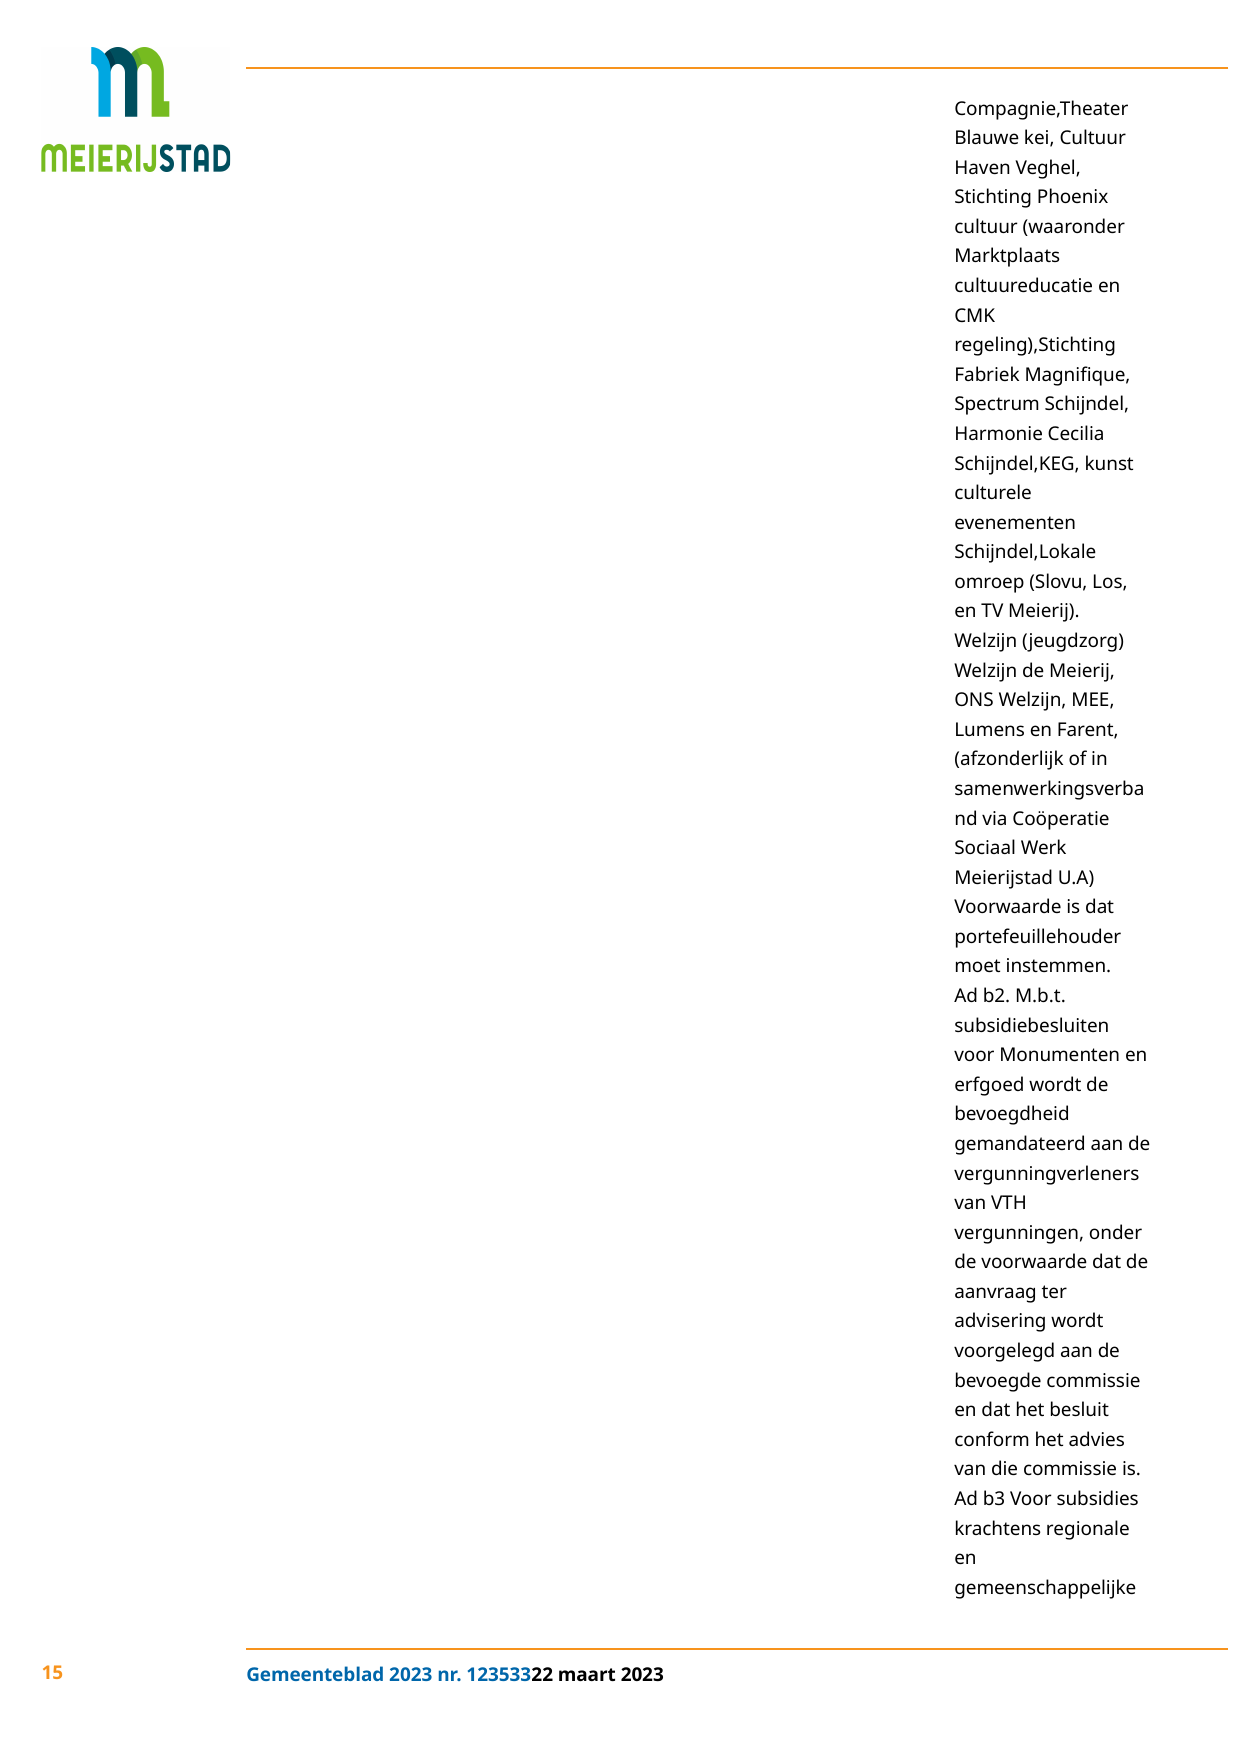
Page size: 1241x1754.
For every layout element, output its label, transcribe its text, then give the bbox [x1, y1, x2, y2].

table_cell [430, 95, 605, 1600]
table_cell [605, 95, 779, 1600]
table_cell [780, 95, 954, 1600]
picture [41, 47, 231, 172]
table_cell Compagnie,Theater Blauwe kei, Cultuur Haven Veghel, Stichting Phoenix cultuur (waaronder Marktplaats cultuureducatie en CMK regeling),Stichting Fabriek Magnifique, Spectrum Schijndel, Harmonie Cecilia Schijndel,KEG, kunst culturele evenementen Schijndel,Lokale omroep (Slovu, Los, en TV Meierij). Welzijn (jeugdzorg) Welzijn de Meierij, ONS Welzijn, MEE, Lumens en Farent,(afzonderlijk of in samenwerkingsverband via Coöperatie Sociaal Werk Meierijstad U.A) Voorwaarde is dat portefeuillehouder moet instemmen. Ad b2. M.b.t. subsidiebesluiten voor Monumenten en erfgoed wordt de bevoegdheid gemandateerd aan de vergunningverleners van VTH vergunningen, onder de voorwaarde dat de aanvraag ter advisering wordt voorgelegd aan de bevoegde commissie en dat het besluit conform het advies van die commissie is. Ad b3 Voor subsidies krachtens regionale en gemeenschappelijke [954, 95, 1152, 1600]
table_cell [248, 95, 430, 1600]
